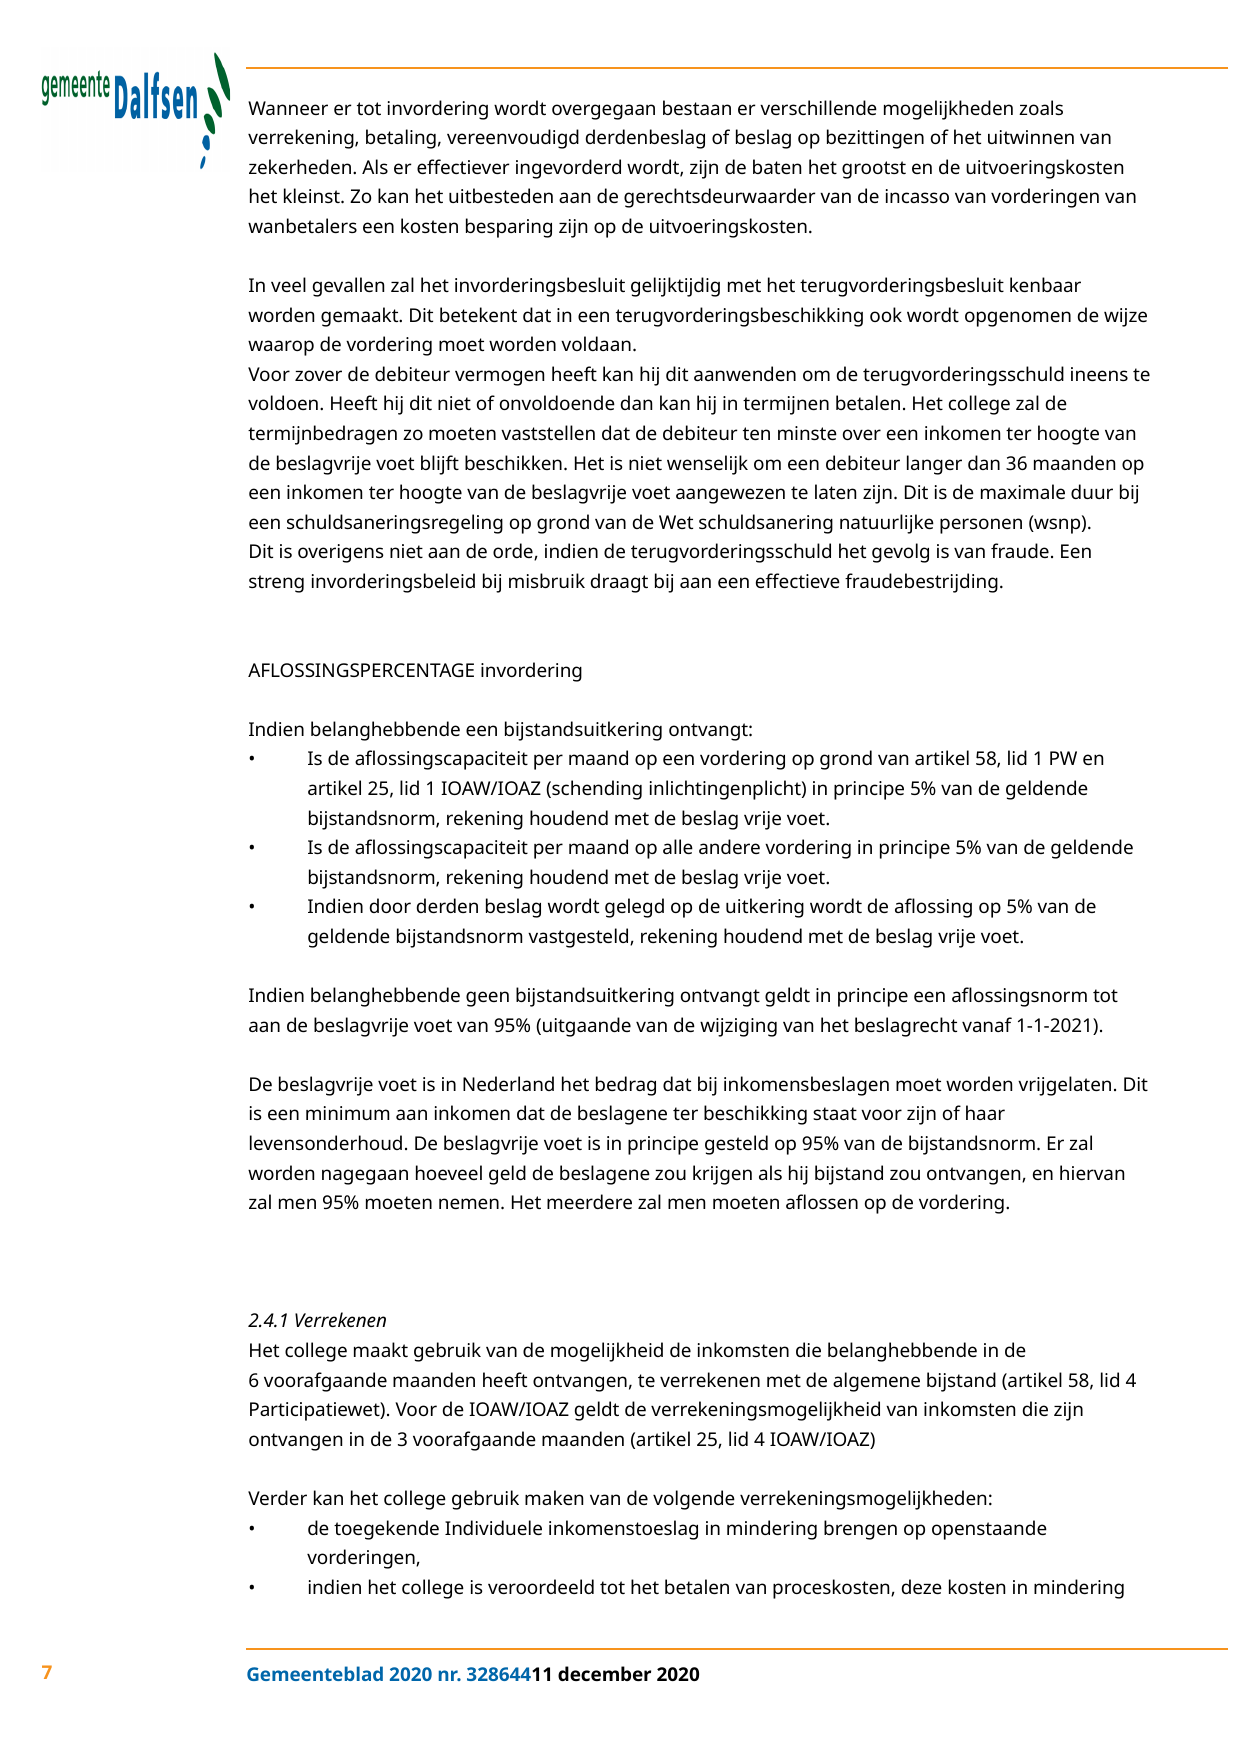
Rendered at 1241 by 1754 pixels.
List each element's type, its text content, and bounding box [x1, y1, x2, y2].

text 6 voorafgaande maanden heeft ontvangen, te verrekenen met de algemene bijstand (artikel 58, lid 4 Participatiewet). Voor de IOAW/IOAZ geldt de verrekeningsmogelijkheid van inkomsten die zijn ontvangen in de 3 voorafgaande maanden (artikel 25, lid 4 IOAW/IOAZ) [248, 1367, 1152, 1452]
list Is de aflossingscapaciteit per maand op alle andere vordering in principe 5% van de geldende bijstandsnorm, rekening houdend met de beslag vrije voet. [248, 834, 1152, 890]
text Het college maakt gebruik van de mogelijkheid de inkomsten die belanghebbende in de [248, 1337, 1152, 1363]
text Indien belanghebbende geen bijstandsuitkering ontvangt geldt in principe een aflossingsnorm tot aan de beslagvrije voet van 95% (uitgaande van de wijziging van het beslagrecht vanaf 1-1-2021). [248, 982, 1152, 1038]
text Indien belanghebbende een bijstandsuitkering ontvangt: [248, 716, 1152, 742]
text In veel gevallen zal het invorderingsbesluit gelijktijdig met het terugvorderingsbesluit kenbaar worden gemaakt. Dit betekent dat in een terugvorderingsbeschikking ook wordt opgenomen de wijze waarop de vordering moet worden voldaan. [248, 272, 1152, 357]
picture [41, 47, 231, 172]
text Voor zover de debiteur vermogen heeft kan hij dit aanwenden om de terugvorderingsschuld ineens te voldoen. Heeft hij dit niet of onvoldoende dan kan hij in termijnen betalen. Het college zal de termijnbedragen zo moeten vaststellen dat de debiteur ten minste over een inkomen ter hoogte van de beslagvrije voet blijft beschikken. Het is niet wenselijk om een debiteur langer dan 36 maanden op een inkomen ter hoogte van de beslagvrije voet aangewezen te laten zijn. Dit is de maximale duur bij een schuldsaneringsregeling op grond van de Wet schuldsanering natuurlijke personen (wsnp). [248, 361, 1152, 535]
list de toegekende Individuele inkomenstoeslag in mindering brengen op openstaande vorderingen, [248, 1515, 1152, 1570]
text De beslagvrije voet is in Nederland het bedrag dat bij inkomensbeslagen moet worden vrijgelaten. Dit is een minimum aan inkomen dat de beslagene ter beschikking staat voor zijn of haar levensonderhoud. De beslagvrije voet is in principe gesteld op 95% van de bijstandsnorm. Er zal worden nagegaan hoeveel geld de beslagene zou krijgen als hij bijstand zou ontvangen, en hiervan zal men 95% moeten nemen. Het meerdere zal men moeten aflossen op de vordering. [248, 1071, 1152, 1215]
list indien het college is veroordeeld tot het betalen van proceskosten, deze kosten in mindering [248, 1574, 1152, 1600]
list Indien door derden beslag wordt gelegd op de uitkering wordt de aflossing op 5% van de geldende bijstandsnorm vastgesteld, rekening houdend met de beslag vrije voet. [248, 893, 1152, 949]
list Is de aflossingscapaciteit per maand op een vordering op grond van artikel 58, lid 1 PW en artikel 25, lid 1 IOAW/IOAZ (schending inlichtingenplicht) in principe 5% van de geldende bijstandsnorm, rekening houdend met de beslag vrije voet. [248, 746, 1152, 831]
text Verder kan het college gebruik maken van de volgende verrekeningsmogelijkheden: [248, 1485, 1152, 1511]
text AFLOSSINGSPERCENTAGE invordering [248, 657, 1152, 683]
text Wanneer er tot invordering wordt overgegaan bestaan er verschillende mogelijkheden zoals verrekening, betaling, vereenvoudigd derdenbeslag of beslag op bezittingen of het uitwinnen van zekerheden. Als er effectiever ingevorderd wordt, zijn de baten het grootst en de uitvoeringskosten het kleinst. Zo kan het uitbesteden aan de gerechtsdeurwaarder van de incasso van vorderingen van wanbetalers een kosten besparing zijn op de uitvoeringskosten. [248, 95, 1152, 239]
text 2.4.1 Verrekenen [248, 1308, 1152, 1333]
text Dit is overigens niet aan de orde, indien de terugvorderingsschuld het gevolg is van fraude. Een streng invorderingsbeleid bij misbruik draagt bij aan een effectieve fraudebestrijding. [248, 538, 1152, 594]
